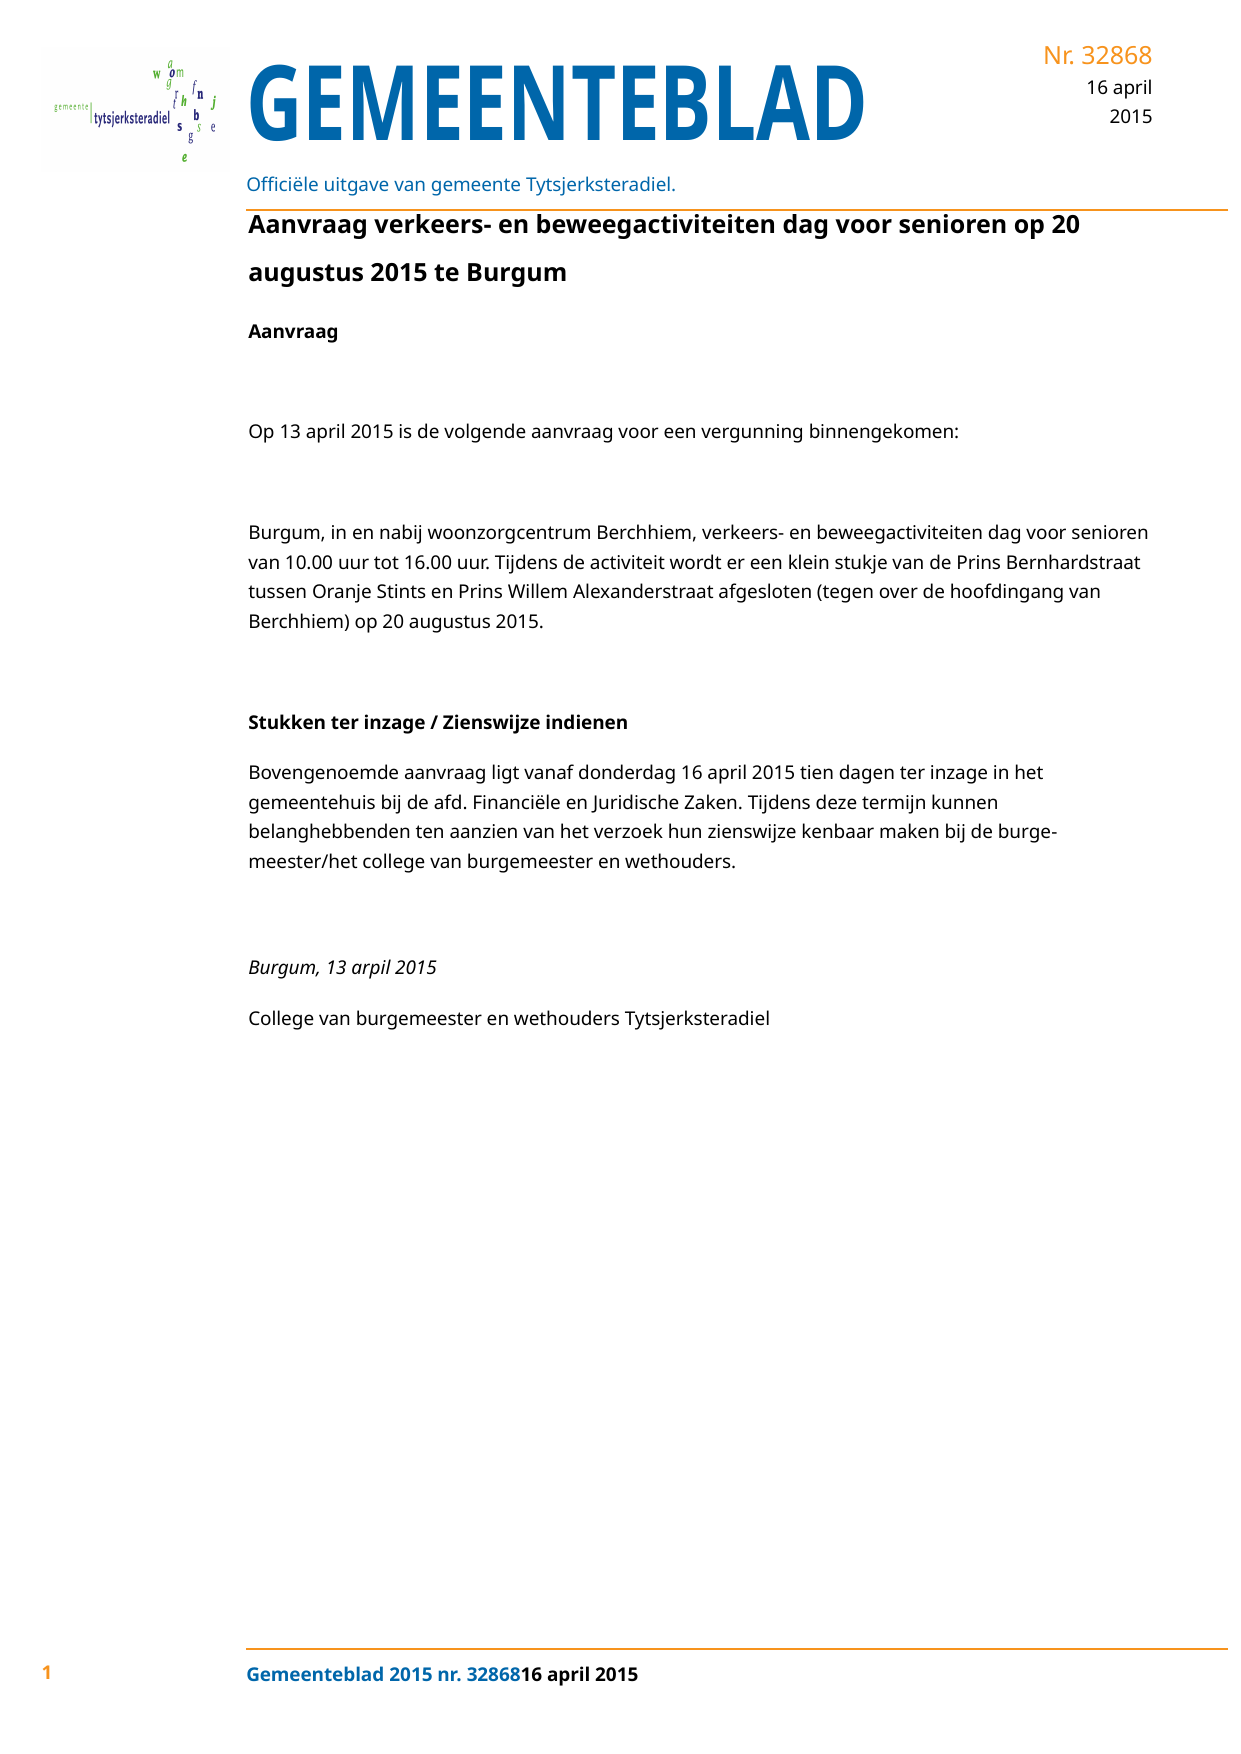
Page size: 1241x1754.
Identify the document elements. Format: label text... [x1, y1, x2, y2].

text College van burgemeester en wethouders Tytsjerksteradiel [248, 1006, 1152, 1031]
text Aanvraag verkeers- en beweegactiviteiten dag voor senioren op 20 augustus 2015 te Burgum [248, 211, 1152, 288]
text Bovengenoemde aanvraag ligt vanaf donderdag 16 april 2015 tien dagen ter inzage in het gemeentehuis bij de afd. Financiële en Juridische Zaken. Tijdens deze termijn kunnen belanghebbenden ten aanzien van het verzoek hun zienswijze kenbaar maken bij de burge­meester/het college van burgemeester en wethouders. [248, 759, 1152, 874]
text Burgum, 13 arpil 2015 [248, 954, 1152, 980]
picture [41, 47, 231, 172]
text Op 13 april 2015 is de volgende aanvraag voor een vergunning binnengekomen: [248, 419, 1152, 444]
text Burgum, in en nabij woonzorgcentrum Berchhiem, verkeers- en beweegactiviteiten dag voor senioren van 10.00 uur tot 16.00 uur. Tijdens de activiteit wordt er een klein stukje van de Prins Bernhardstraat tussen Oranje Stints en Prins Willem Alexanderstraat afgesloten (tegen over de hoofdingang van Berchhiem) op 20 augustus 2015. [248, 519, 1152, 634]
text Aanvraag [248, 318, 1152, 344]
text Stukken ter inzage / Zienswijze indienen [248, 709, 1152, 735]
